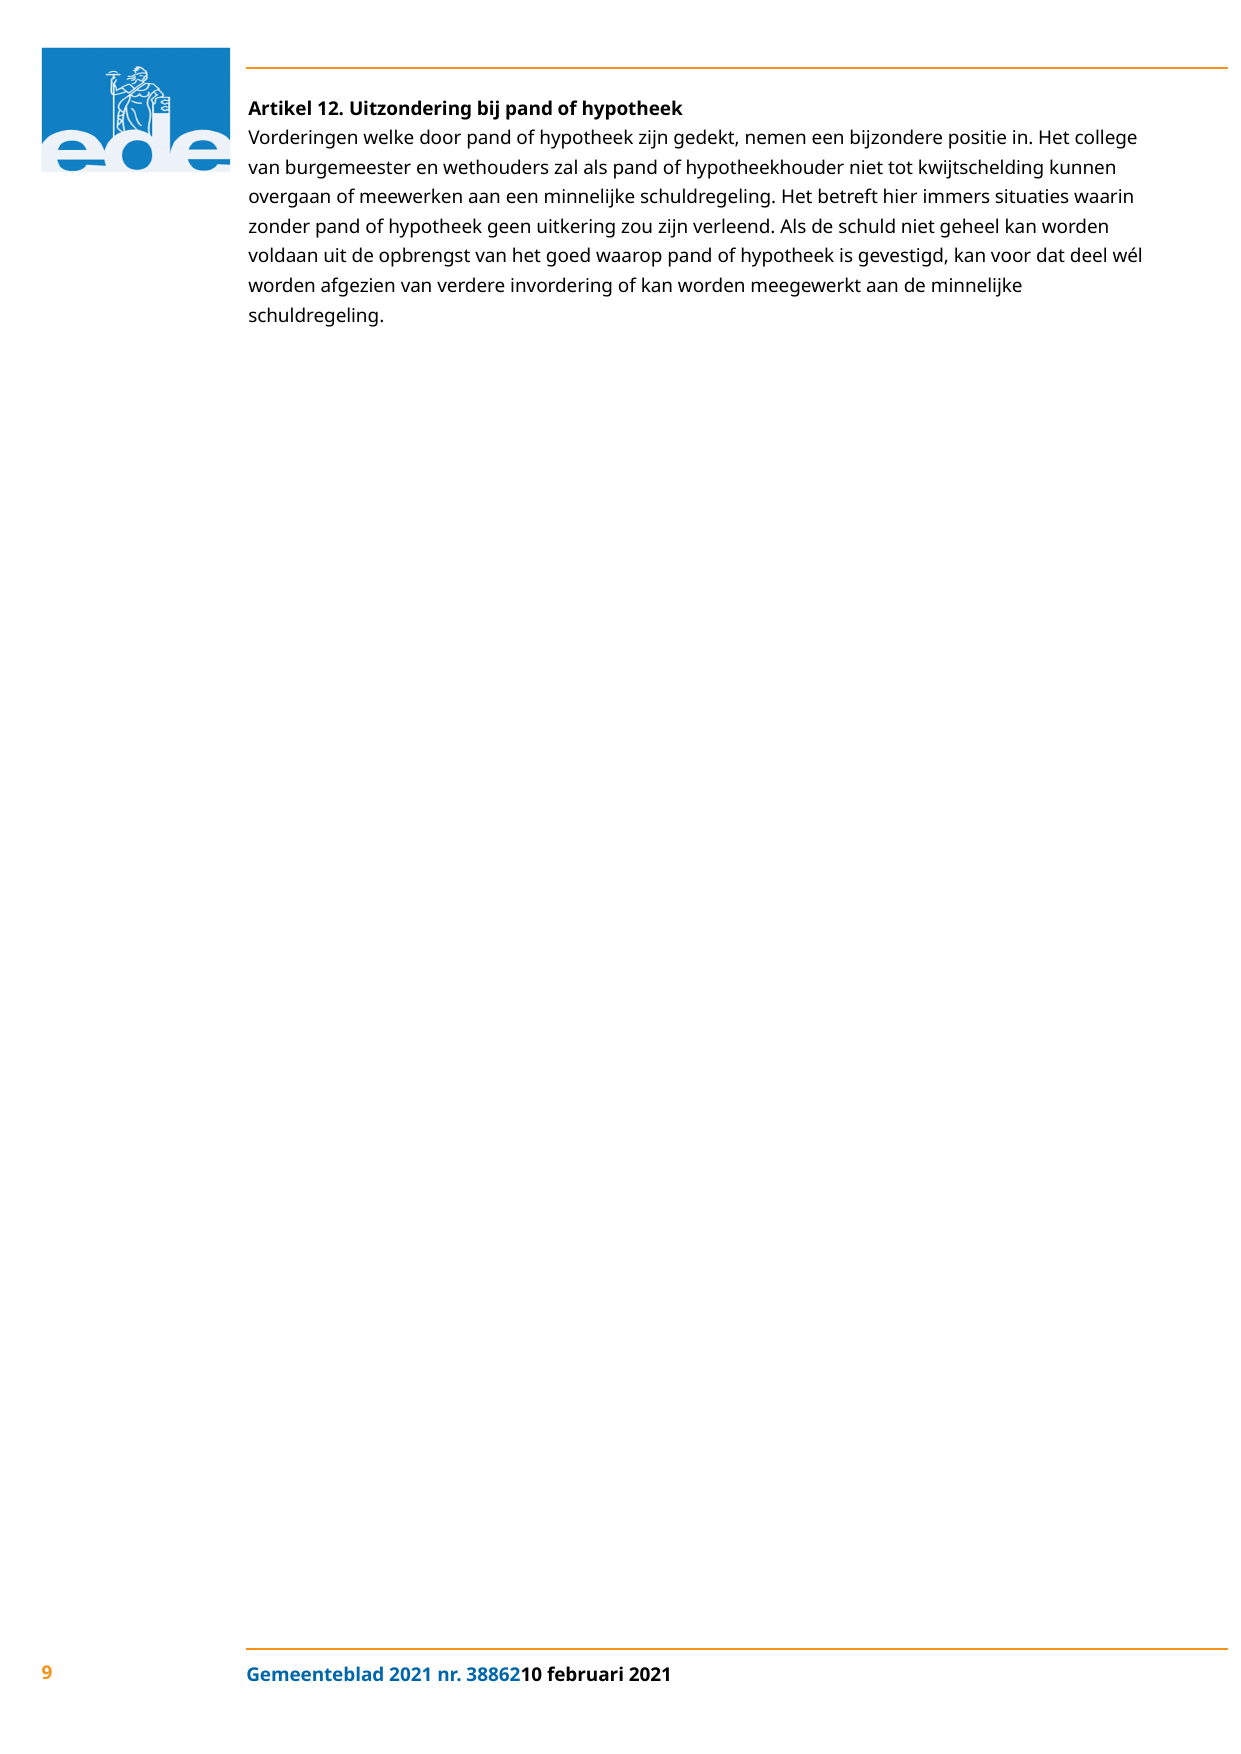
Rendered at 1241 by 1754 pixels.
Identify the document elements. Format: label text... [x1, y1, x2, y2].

text Vorderingen welke door pand of hypotheek zijn gedekt, nemen een bijzondere positie in. Het college van burgemeester en wethouders zal als pand of hypotheekhouder niet tot kwijtschelding kunnen overgaan of meewerken aan een minnelijke schuldregeling. Het betreft hier immers situaties waarin zonder pand of hypotheek geen uitkering zou zijn verleend. Als de schuld niet geheel kan worden voldaan uit de opbrengst van het goed waarop pand of hypotheek is gevestigd, kan voor dat deel wél worden afgezien van verdere invordering of kan worden meegewerkt aan de minnelijke schuldregeling. [248, 124, 1152, 328]
text Artikel 12. Uitzondering bij pand of hypotheek [248, 95, 1152, 121]
picture [41, 47, 231, 172]
